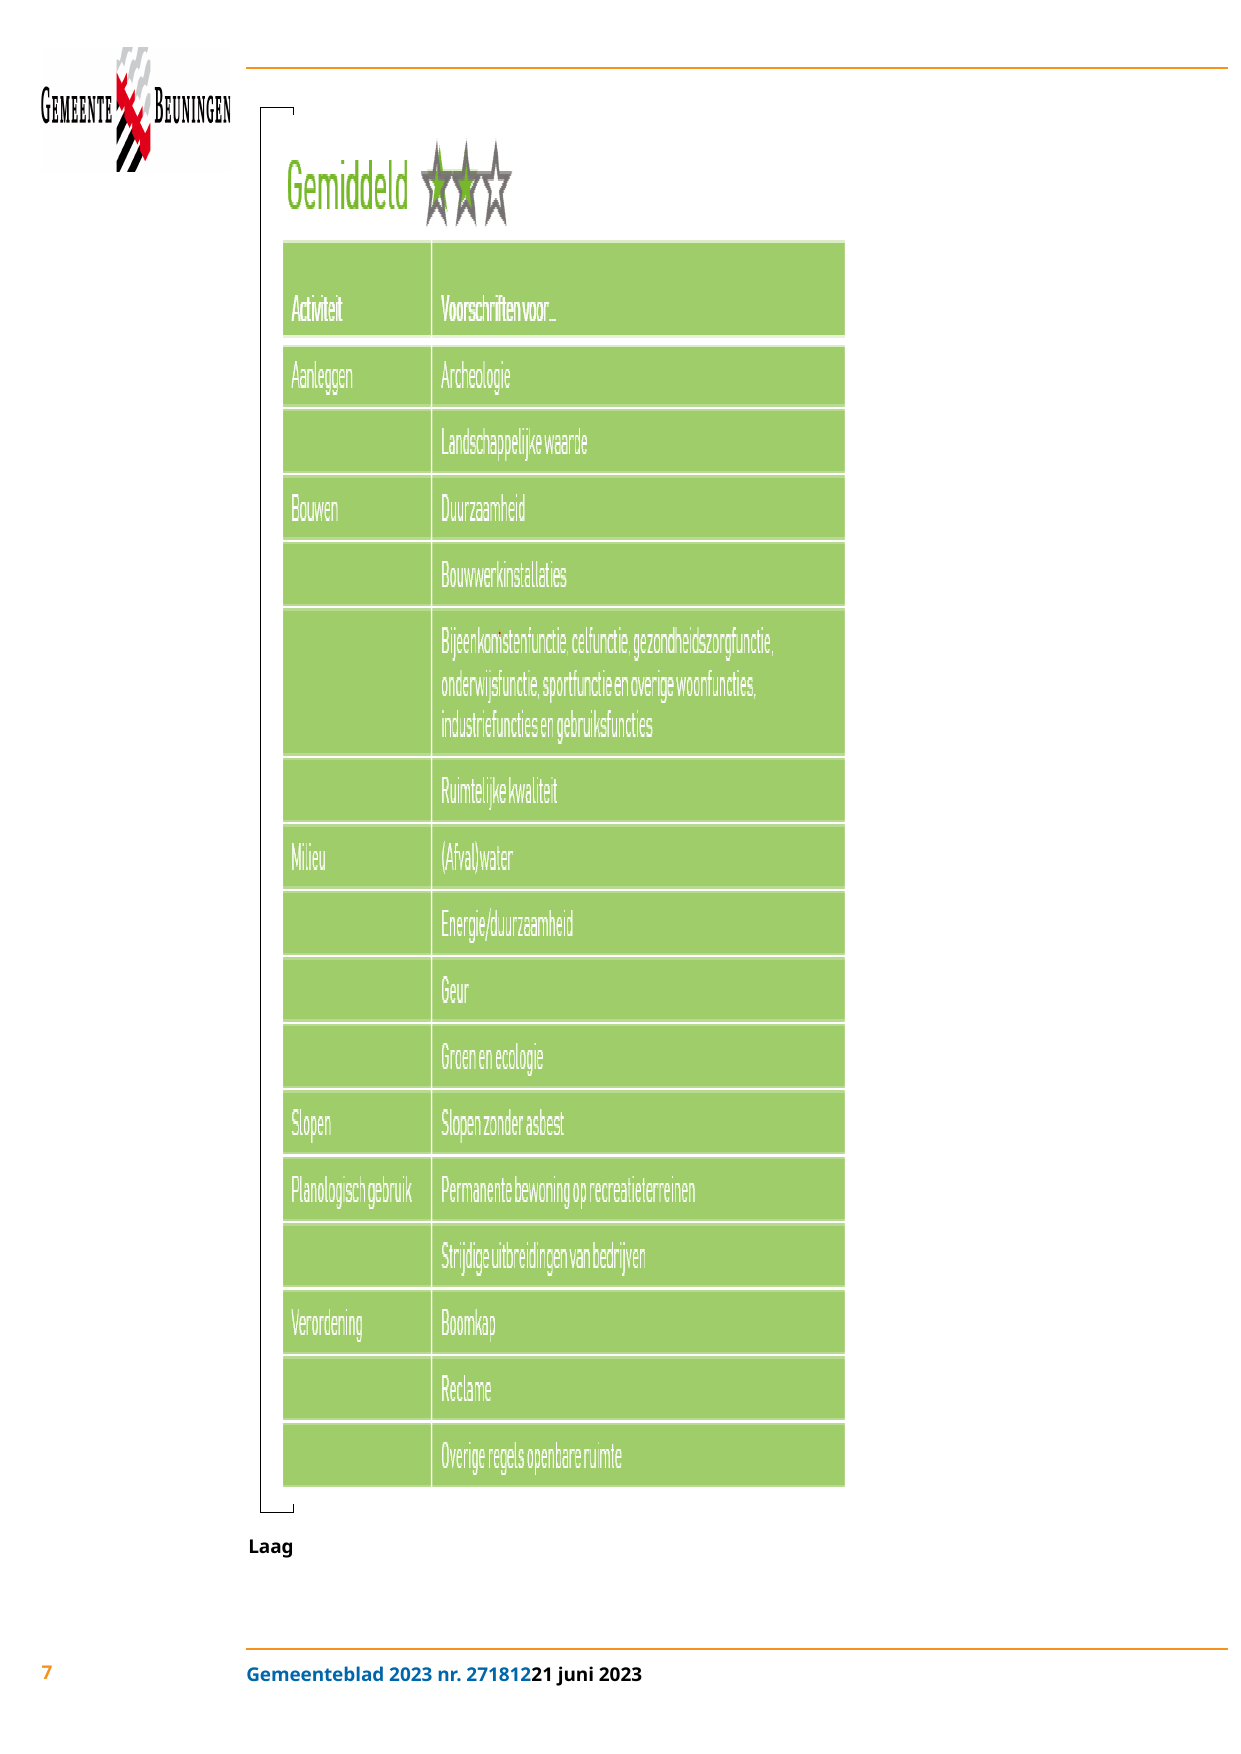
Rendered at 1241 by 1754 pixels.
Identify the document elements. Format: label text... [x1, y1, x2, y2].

picture [41, 47, 231, 172]
text Laag [248, 1534, 1152, 1559]
picture [268, 115, 860, 1504]
